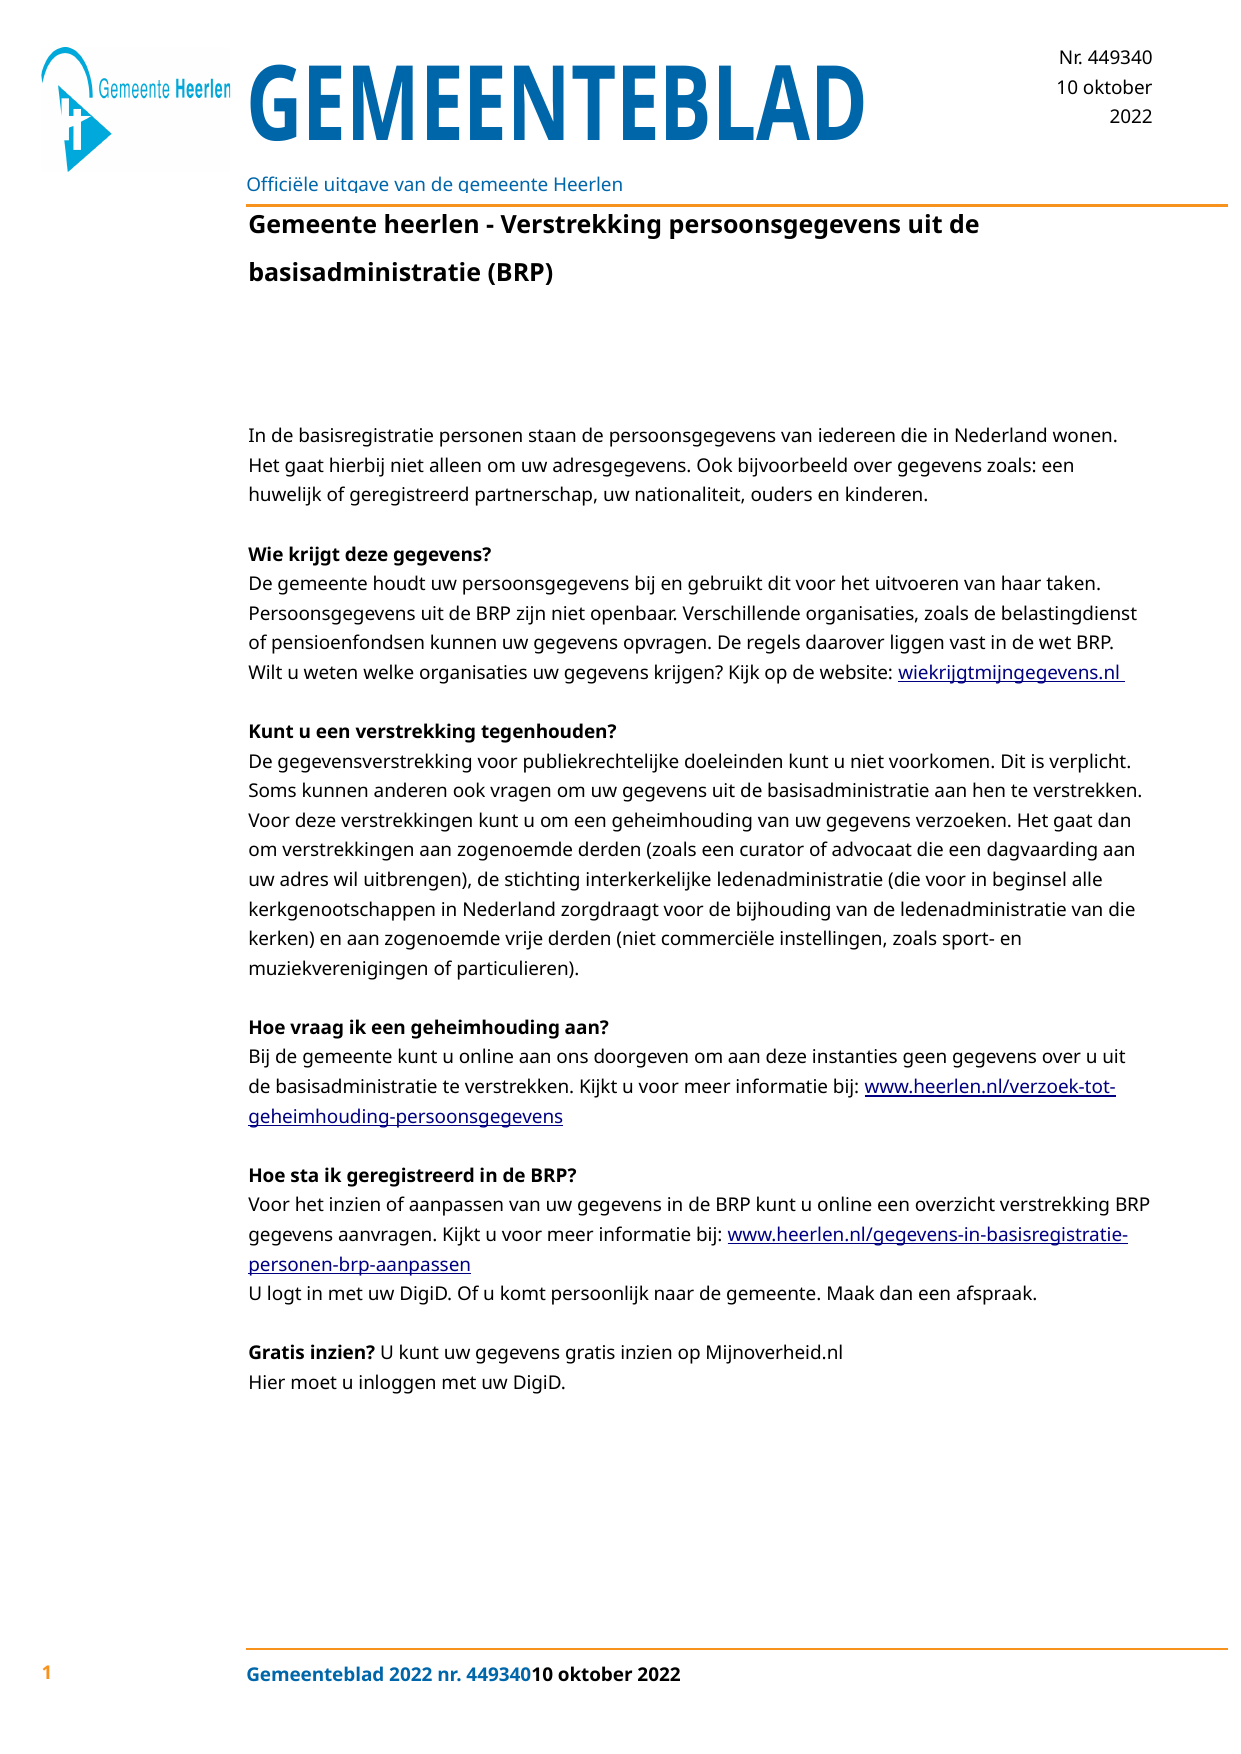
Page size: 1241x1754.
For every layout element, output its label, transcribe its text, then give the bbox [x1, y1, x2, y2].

text Wie krijgt deze gegevens? [248, 541, 1152, 567]
text In de basisregistratie personen staan de persoonsgegevens van iedereen die in Nederland wonen. Het gaat hierbij niet alleen om uw adresgegevens. Ook bijvoorbeeld over gegevens zoals: een huwelijk of geregistreerd partnerschap, uw nationaliteit, ouders en kinderen. [248, 422, 1152, 507]
picture [41, 47, 59, 70]
text De gegevensverstrekking voor publiekrechtelijke doeleinden kunt u niet voorkomen. Dit is verplicht. Soms kunnen anderen ook vragen om uw gegevens uit de basisadministratie aan hen te verstrekken. Voor deze verstrekkingen kunt u om een geheimhouding van uw gegevens verzoeken. Het gaat dan om verstrekkingen aan zogenoemde derden (zoals een curator of advocaat die een dagvaarding aan uw adres wil uitbrengen), de stichting interkerkelijke ledenadministratie (die voor in beginsel alle kerkgenootschappen in Nederland zorgdraagt voor de bijhouding van de ledenadministratie van die kerken) en aan zogenoemde vrije derden (niet commerciële instellingen, zoals sport- en muziekverenigingen of particulieren). [248, 748, 1152, 981]
text Hier moet u inloggen met uw DigiD. [248, 1369, 1152, 1395]
text Gemeente heerlen - Verstrekking persoonsgegevens uit de basisadministratie (BRP) [248, 207, 1152, 288]
text De gemeente houdt uw persoonsgegevens bij en gebruikt dit voor het uitvoeren van haar taken. Persoonsgegevens uit de BRP zijn niet openbaar. Verschillende organisaties, zoals de belastingdienst of pensioenfondsen kunnen uw gegevens opvragen. De regels daarover liggen vast in de wet BRP. Wilt u weten welke organisaties uw gegevens krijgen? Kijk op de website: wiekrijgtmijngegevens.nl [248, 570, 1152, 685]
text Voor het inzien of aanpassen van uw gegevens in de BRP kunt u online een overzicht verstrekking BRP gegevens aanvragen. Kijkt u voor meer informatie bij: www.heerlen.nl/gegevens-in-basisregistratie-personen-brp-aanpassen [248, 1192, 1152, 1277]
text Gratis inzien? U kunt uw gegevens gratis inzien op Mijnoverheid.nl [248, 1339, 1152, 1365]
text Hoe sta ik geregistreerd in de BRP? [248, 1162, 1152, 1188]
text Kunt u een verstrekking tegenhouden? [248, 718, 1152, 744]
text Bij de gemeente kunt u online aan ons doorgeven om aan deze instanties geen gegevens over u uit de basisadministratie te verstrekken. Kijkt u voor meer informatie bij: www.heerlen.nl/verzoek-tot-geheimhouding-persoonsgegevens [248, 1044, 1152, 1129]
text Hoe vraag ik een geheimhouding aan? [248, 1014, 1152, 1040]
text U logt in met uw DigiD. Of u komt persoonlijk naar de gemeente. Maak dan een afspraak. [248, 1280, 1152, 1306]
picture [41, 47, 231, 172]
